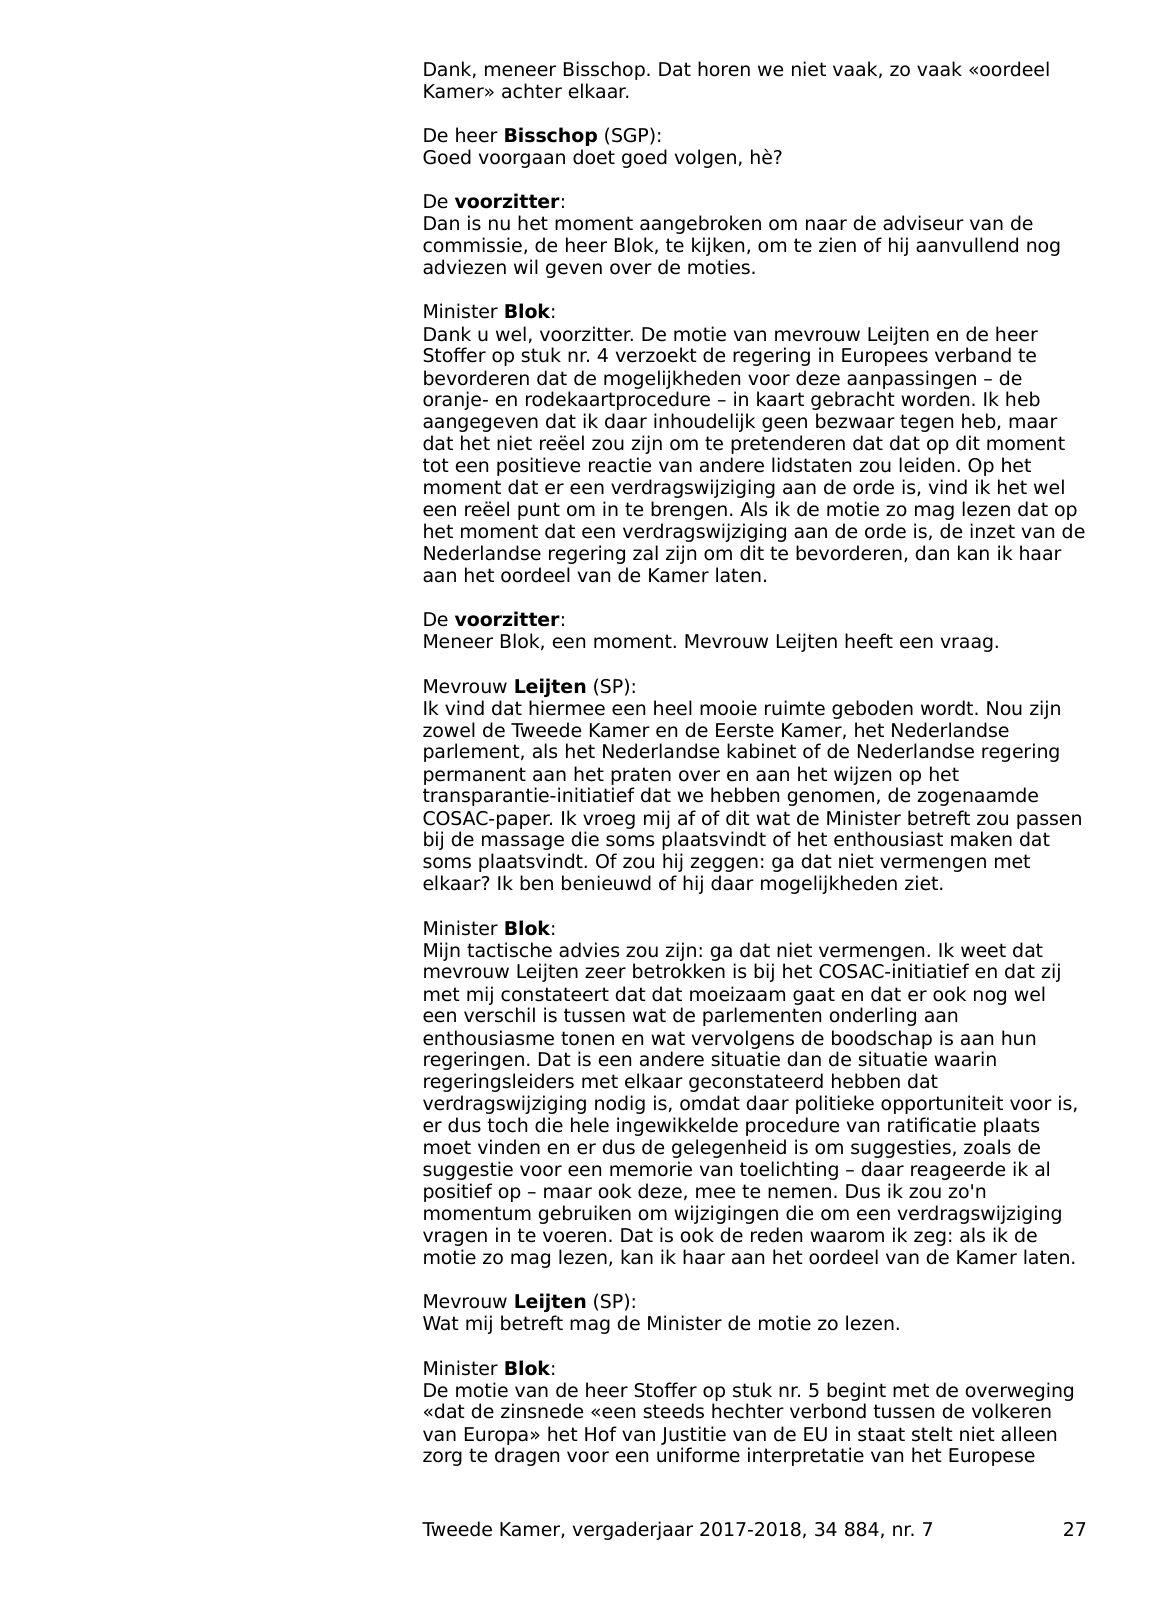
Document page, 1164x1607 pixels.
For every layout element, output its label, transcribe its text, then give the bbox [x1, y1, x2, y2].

text De heer Bisschop (SGP): [422, 125, 1087, 147]
text Minister Blok: [422, 301, 1087, 323]
text Dank u wel, voorzitter. De motie van mevrouw Leijten en de heer Stoffer op stuk nr. 4 verzoekt de regering in Europees verband te bevorderen dat de mogelijkheden voor deze aanpassingen – de oranje- en rodekaartprocedure – in kaart gebracht worden. Ik heb aangegeven dat ik daar inhoudelijk geen bezwaar tegen heb, maar dat het niet reëel zou zijn om te pretenderen dat dat op dit moment tot een positieve reactie van andere lidstaten zou leiden. Op het moment dat er een verdragswijziging aan de orde is, vind ik het wel een reëel punt om in te brengen. Als ik de motie zo mag lezen dat op het moment dat een verdragswijziging aan de orde is, de inzet van de Nederlandse regering zal zijn om dit te bevorderen, dan kan ik haar aan het oordeel van de Kamer laten. [422, 323, 1087, 587]
text Minister Blok: [422, 1357, 1087, 1379]
text Minister Blok: [422, 917, 1087, 939]
text Meneer Blok, een moment. Mevrouw Leijten heeft een vraag. [422, 631, 1087, 653]
text Goed voorgaan doet goed volgen, hè? [422, 147, 1087, 169]
text Dank, meneer Bisschop. Dat horen we niet vaak, zo vaak «oordeel Kamer» achter elkaar. [422, 59, 1087, 103]
text Wat mij betreft mag de Minister de motie zo lezen. [422, 1313, 1087, 1335]
text De voorzitter: [422, 609, 1087, 631]
text Ik vind dat hiermee een heel mooie ruimte geboden wordt. Nou zijn zowel de Tweede Kamer en de Eerste Kamer, het Nederlandse parlement, als het Nederlandse kabinet of de Nederlandse regering permanent aan het praten over en aan het wijzen op het transparantie-initiatief dat we hebben genomen, de zogenaamde COSAC-paper. Ik vroeg mij af of dit wat de Minister betreft zou passen bij de massage die soms plaatsvindt of het enthousiast maken dat soms plaatsvindt. Of zou hij zeggen: ga dat niet vermengen met elkaar? Ik ben benieuwd of hij daar mogelijkheden ziet. [422, 697, 1087, 895]
text Mijn tactische advies zou zijn: ga dat niet vermengen. Ik weet dat mevrouw Leijten zeer betrokken is bij het COSAC-initiatief en dat zij met mij constateert dat dat moeizaam gaat en dat er ook nog wel een verschil is tussen wat de parlementen onderling aan enthousiasme tonen en wat vervolgens de boodschap is aan hun regeringen. Dat is een andere situatie dan de situatie waarin regeringsleiders met elkaar geconstateerd hebben dat verdragswijziging nodig is, omdat daar politieke opportuniteit voor is, er dus toch die hele ingewikkelde procedure van ratificatie plaats moet vinden en er dus de gelegenheid is om suggesties, zoals de suggestie voor een memorie van toelichting – daar reageerde ik al positief op – maar ook deze, mee te nemen. Dus ik zou zo'n momentum gebruiken om wijzigingen die om een verdragswijziging vragen in te voeren. Dat is ook de reden waarom ik zeg: als ik de motie zo mag lezen, kan ik haar aan het oordeel van de Kamer laten. [422, 939, 1087, 1269]
text Dan is nu het moment aangebroken om naar de adviseur van de commissie, de heer Blok, te kijken, om te zien of hij aanvullend nog adviezen wil geven over de moties. [422, 213, 1087, 279]
text Mevrouw Leijten (SP): [422, 676, 1087, 697]
text Mevrouw Leijten (SP): [422, 1291, 1087, 1313]
text De voorzitter: [422, 191, 1087, 213]
text De motie van de heer Stoffer op stuk nr. 5 begint met de overweging «dat de zinsnede «een steeds hechter verbond tussen de volkeren van Europa» het Hof van Justitie van de EU in staat stelt niet alleen zorg te dragen voor een uniforme interpretatie van het Europese [422, 1379, 1087, 1467]
